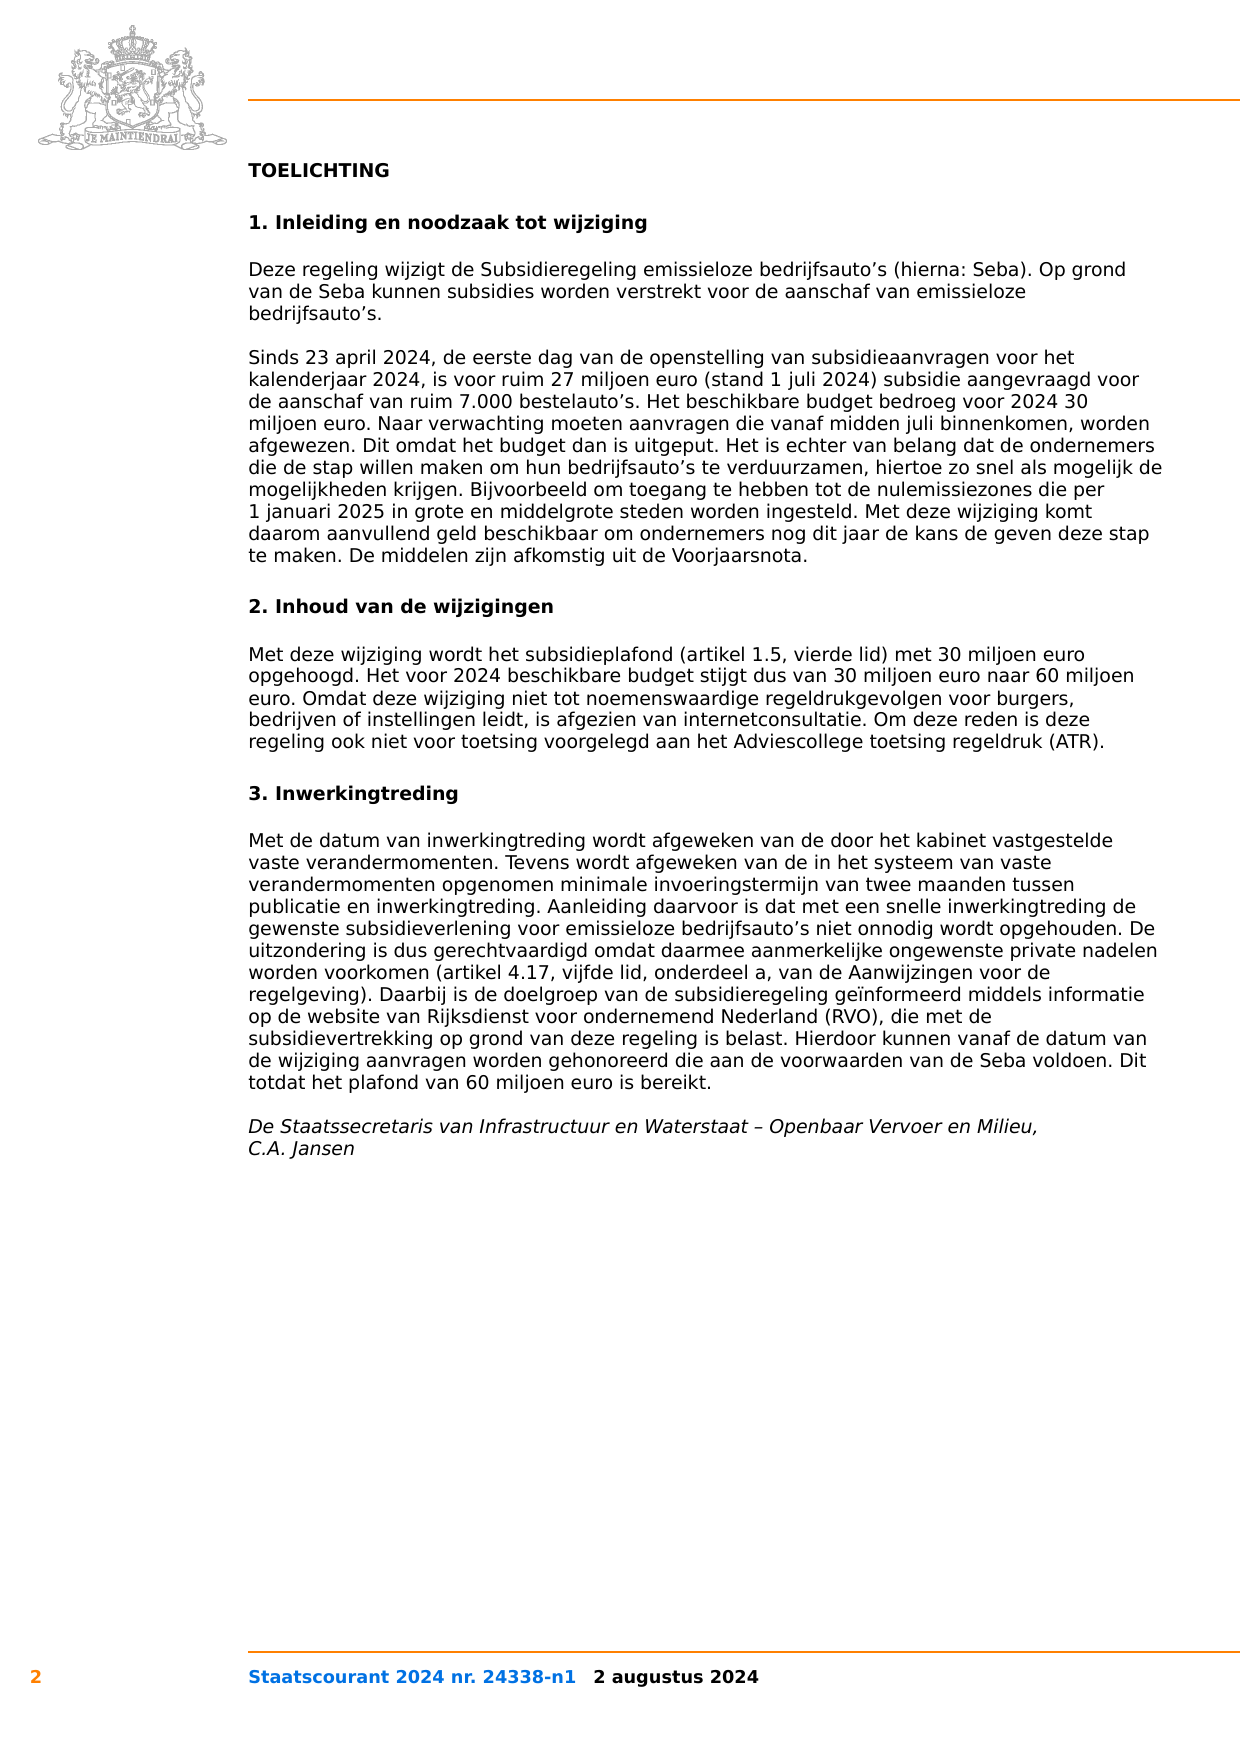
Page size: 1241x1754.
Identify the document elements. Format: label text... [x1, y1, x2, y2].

subtitle 2. Inhoud van de wijzigingen [248, 596, 1163, 618]
text Sinds 23 april 2024, de eerste dag van de openstelling van subsidieaanvragen voor het kalenderjaar 2024, is voor ruim 27 miljoen euro (stand 1 juli 2024) subsidie aangevraagd voor de aanschaf van ruim 7.000 bestelauto’s. Het beschikbare budget bedroeg voor 2024 30 miljoen euro. Naar verwachting moeten aanvragen die vanaf midden juli binnenkomen, worden afgewezen. Dit omdat het budget dan is uitgeput. Het is echter van belang dat de ondernemers die de stap willen maken om hun bedrijfsauto’s te verduurzamen, hiertoe zo snel als mogelijk de mogelijkheden krijgen. Bijvoorbeeld om toegang te hebben tot de nulemissiezones die per 1 januari 2025 in grote en middelgrote steden worden ingesteld. Met deze wijziging komt daarom aanvullend geld beschikbaar om ondernemers nog dit jaar de kans de geven deze stap te maken. De middelen zijn afkomstig uit de Voorjaarsnota. [248, 347, 1163, 566]
text De Staatssecretaris van Infrastructuur en Waterstaat – Openbaar Vervoer en Milieu, C.A. Jansen [248, 1116, 1163, 1160]
subtitle TOELICHTING [248, 160, 1163, 182]
subtitle 3. Inwerkingtreding [248, 783, 1163, 805]
subtitle 1. Inleiding en noodzaak tot wijziging [248, 212, 1163, 234]
text Met de datum van inwerkingtreding wordt afgeweken van de door het kabinet vastgestelde vaste verandermomenten. Tevens wordt afgeweken van de in het systeem van vaste verandermomenten opgenomen minimale invoeringstermijn van twee maanden tussen publicatie en inwerkingtreding. Aanleiding daarvoor is dat met een snelle inwerkingtreding de gewenste subsidieverlening voor emissieloze bedrijfsauto’s niet onnodig wordt opgehouden. De uitzondering is dus gerechtvaardigd omdat daarmee aanmerkelijke ongewenste private nadelen worden voorkomen (artikel 4.17, vijfde lid, onderdeel a, van de Aanwijzingen voor de regelgeving). Daarbij is de doelgroep van de subsidieregeling geïnformeerd middels informatie op de website van Rijksdienst voor ondernemend Nederland (RVO), die met de subsidievertrekking op grond van deze regeling is belast. Hierdoor kunnen vanaf de datum van de wijziging aanvragen worden gehonoreerd die aan de voorwaarden van de Seba voldoen. Dit totdat het plafond van 60 miljoen euro is bereikt. [248, 830, 1163, 1094]
picture [38, 25, 227, 150]
text Met deze wijziging wordt het subsidieplafond (artikel 1.5, vierde lid) met 30 miljoen euro opgehoogd. Het voor 2024 beschikbare budget stijgt dus van 30 miljoen euro naar 60 miljoen euro. Omdat deze wijziging niet tot noemenswaardige regeldrukgevolgen voor burgers, bedrijven of instellingen leidt, is afgezien van internetconsultatie. Om deze reden is deze regeling ook niet voor toetsing voorgelegd aan het Adviescollege toetsing regeldruk (ATR). [248, 643, 1163, 753]
text Deze regeling wijzigt de Subsidieregeling emissieloze bedrijfsauto’s (hierna: Seba). Op grond van de Seba kunnen subsidies worden verstrekt voor de aanschaf van emissieloze bedrijfsauto’s. [248, 259, 1163, 325]
